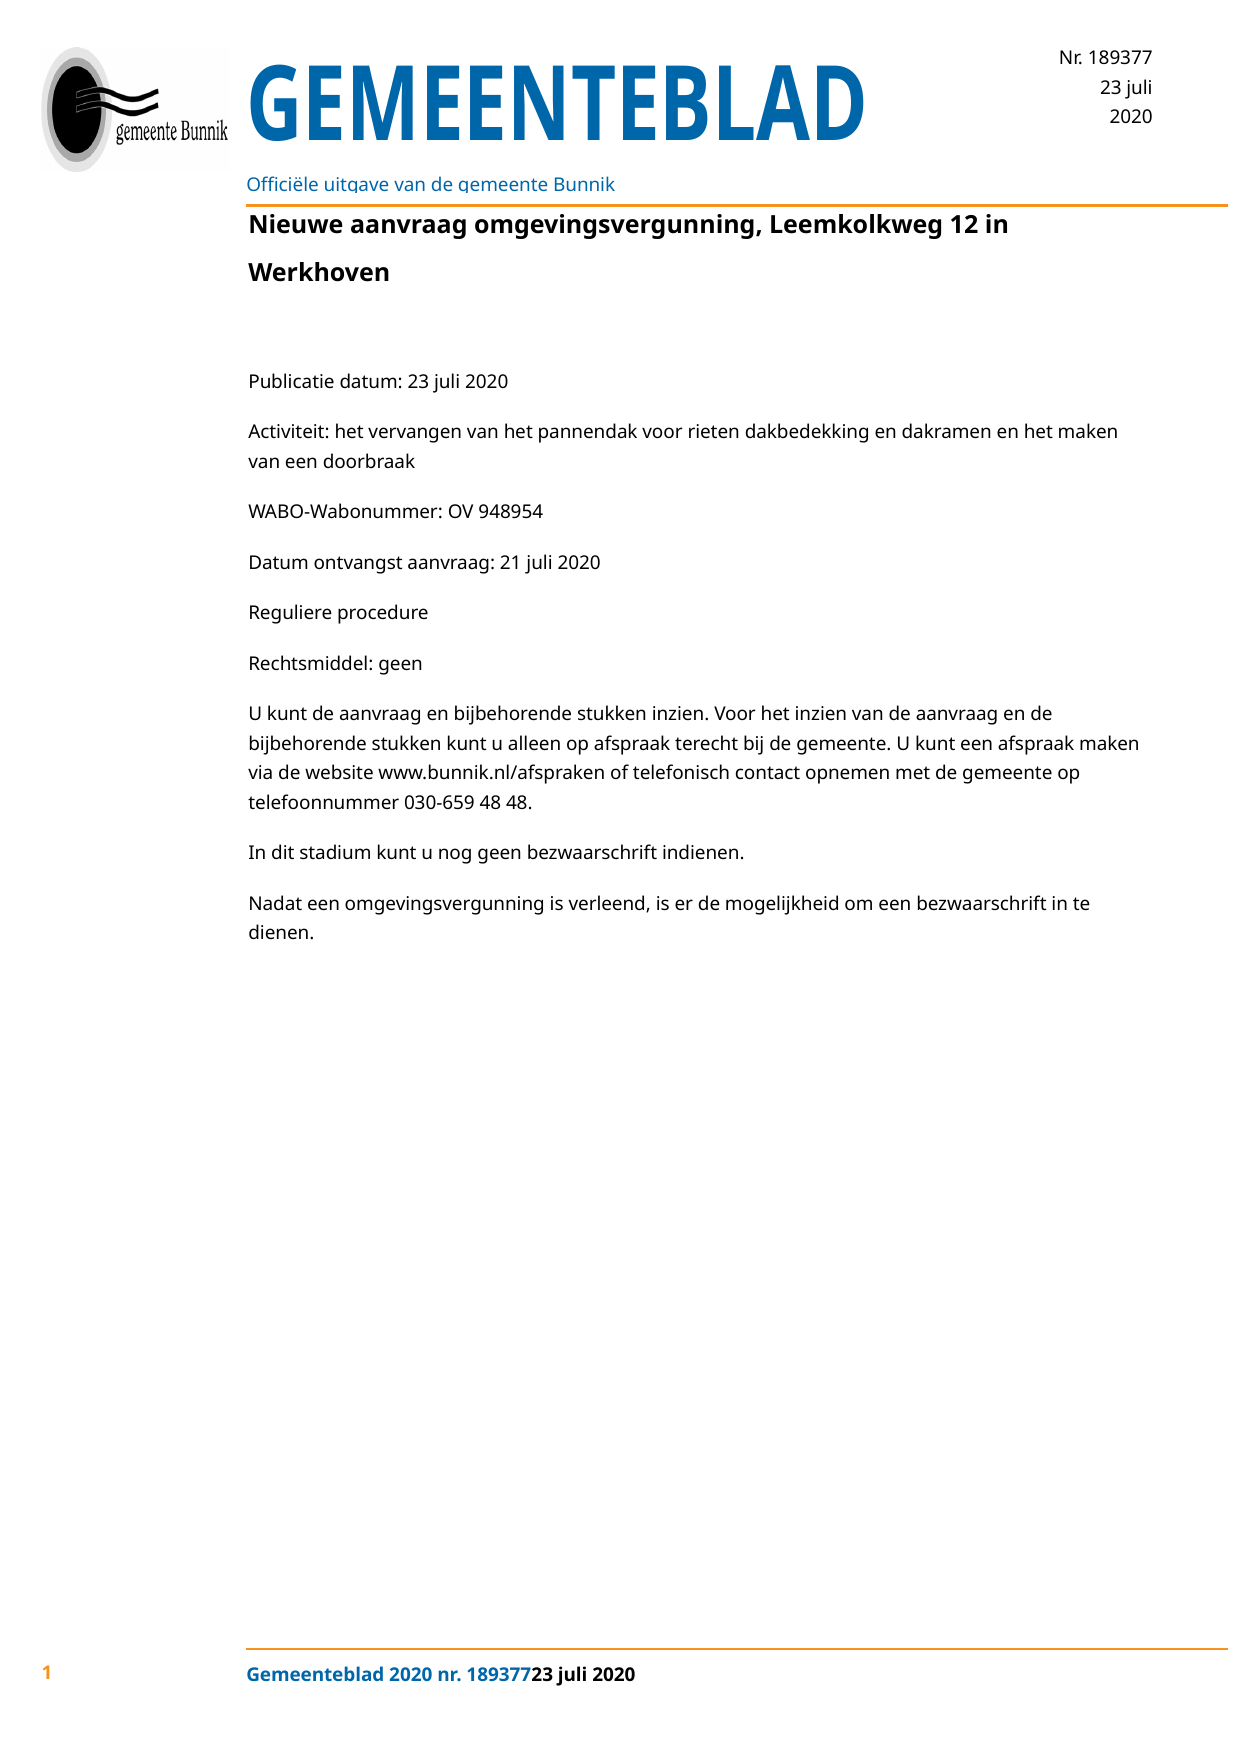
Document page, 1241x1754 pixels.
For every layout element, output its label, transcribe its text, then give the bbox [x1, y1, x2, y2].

text Nieuwe aanvraag omgevingsvergunning, Leemkolkweg 12 in Werkhoven [248, 207, 1152, 288]
text In dit stadium kunt u nog geen bezwaarschrift indienen. [248, 839, 1152, 865]
text U kunt de aanvraag en bijbehorende stukken inzien. Voor het inzien van de aanvraag en de bijbehorende stukken kunt u alleen op afspraak terecht bij de gemeente. U kunt een afspraak maken via de website www.bunnik.nl/afspraken of telefonisch contact opnemen met de gemeente op telefoonnummer 030-659 48 48. [248, 700, 1152, 815]
text Reguliere procedure [248, 599, 1152, 625]
text Nadat een omgevingsvergunning is verleend, is er de mogelijkheid om een bezwaarschrift in te dienen. [248, 890, 1152, 945]
text Activiteit: het vervangen van het pannendak voor rieten dakbedekking en dakramen en het maken van een doorbraak [248, 419, 1152, 474]
text Rechtsmiddel: geen [248, 650, 1152, 676]
picture [41, 47, 231, 172]
text Publicatie datum: 23 juli 2020 [248, 368, 1152, 394]
text Datum ontvangst aanvraag: 21 juli 2020 [248, 549, 1152, 575]
text WABO-Wabonummer: OV 948954 [248, 499, 1152, 524]
